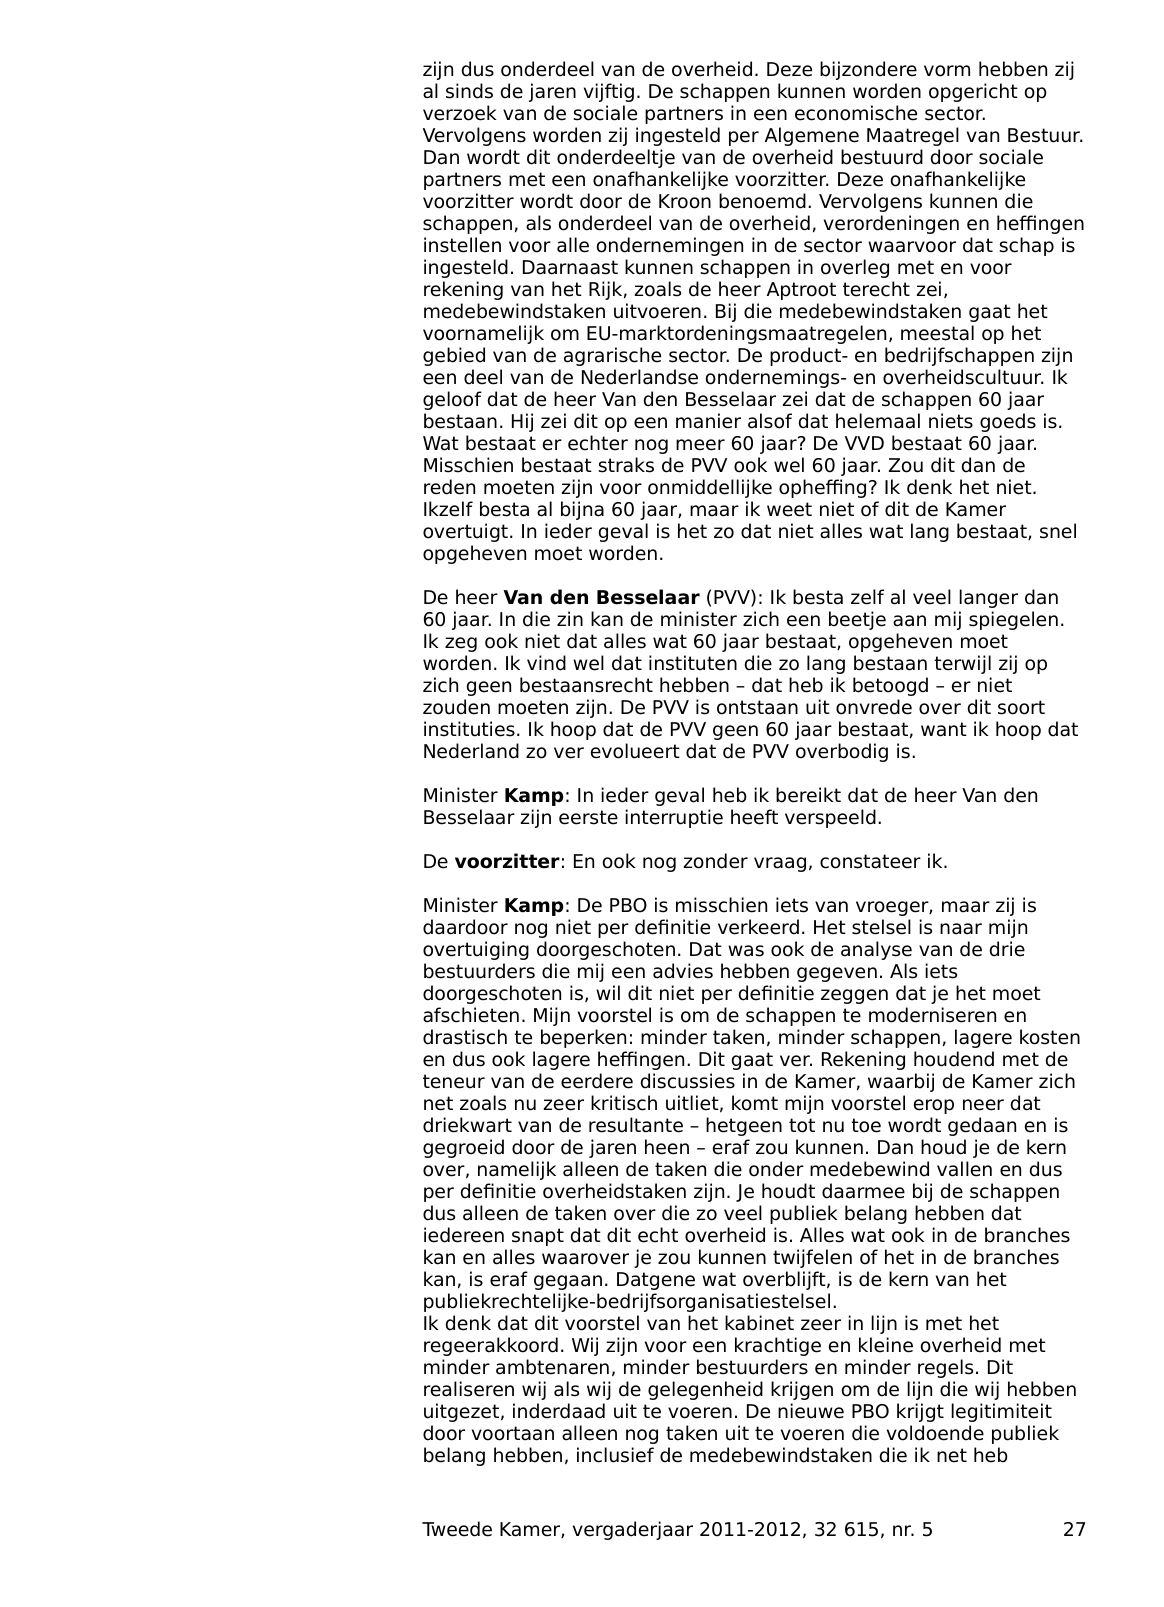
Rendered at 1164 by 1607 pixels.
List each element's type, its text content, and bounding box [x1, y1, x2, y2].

text Ik denk dat dit voorstel van het kabinet zeer in lijn is met het regeerakkoord. Wij zijn voor een krachtige en kleine overheid met minder ambtenaren, minder bestuurders en minder regels. Dit realiseren wij als wij de gelegenheid krijgen om de lijn die wij hebben uitgezet, inderdaad uit te voeren. De nieuwe PBO krijgt legitimiteit door voortaan alleen nog taken uit te voeren die voldoende publiek belang hebben, inclusief de medebewindstaken die ik net heb [422, 1313, 1087, 1467]
text De voorzitter: En ook nog zonder vraag, constateer ik. [422, 851, 1087, 873]
text Minister Kamp: De PBO is misschien iets van vroeger, maar zij is daardoor nog niet per definitie verkeerd. Het stelsel is naar mijn overtuiging doorgeschoten. Dat was ook de analyse van de drie bestuurders die mij een advies hebben gegeven. Als iets doorgeschoten is, wil dit niet per definitie zeggen dat je het moet afschieten. Mijn voorstel is om de schappen te moderniseren en drastisch te beperken: minder taken, minder schappen, lagere kosten en dus ook lagere heffingen. Dit gaat ver. Rekening houdend met de teneur van de eerdere discussies in de Kamer, waarbij de Kamer zich net zoals nu zeer kritisch uitliet, komt mijn voorstel erop neer dat driekwart van de resultante – hetgeen tot nu toe wordt gedaan en is gegroeid door de jaren heen – eraf zou kunnen. Dan houd je de kern over, namelijk alleen de taken die onder medebewind vallen en dus per definitie overheidstaken zijn. Je houdt daarmee bij de schappen dus alleen de taken over die zo veel publiek belang hebben dat iedereen snapt dat dit echt overheid is. Alles wat ook in de branches kan en alles waarover je zou kunnen twijfelen of het in de branches kan, is eraf gegaan. Datgene wat overblijft, is de kern van het publiekrechtelijke-bedrijfsorganisatiestelsel. [422, 895, 1087, 1313]
text Minister Kamp: In ieder geval heb ik bereikt dat de heer Van den Besselaar zijn eerste interruptie heeft verspeeld. [422, 785, 1087, 829]
text De heer Van den Besselaar (PVV): Ik besta zelf al veel langer dan 60 jaar. In die zin kan de minister zich een beetje aan mij spiegelen. Ik zeg ook niet dat alles wat 60 jaar bestaat, opgeheven moet worden. Ik vind wel dat instituten die zo lang bestaan terwijl zij op zich geen bestaansrecht hebben – dat heb ik betoogd – er niet zouden moeten zijn. De PVV is ontstaan uit onvrede over dit soort instituties. Ik hoop dat de PVV geen 60 jaar bestaat, want ik hoop dat Nederland zo ver evolueert dat de PVV overbodig is. [422, 587, 1087, 763]
text zijn dus onderdeel van de overheid. Deze bijzondere vorm hebben zij al sinds de jaren vijftig. De schappen kunnen worden opgericht op verzoek van de sociale partners in een economische sector. Vervolgens worden zij ingesteld per Algemene Maatregel van Bestuur. Dan wordt dit onderdeeltje van de overheid bestuurd door sociale partners met een onafhankelijke voorzitter. Deze onafhankelijke voorzitter wordt door de Kroon benoemd. Vervolgens kunnen die schappen, als onderdeel van de overheid, verordeningen en heffingen instellen voor alle ondernemingen in de sector waarvoor dat schap is ingesteld. Daarnaast kunnen schappen in overleg met en voor rekening van het Rijk, zoals de heer Aptroot terecht zei, medebewindstaken uitvoeren. Bij die medebewindstaken gaat het voornamelijk om EU-marktordeningsmaatregelen, meestal op het gebied van de agrarische sector. De product- en bedrijfschappen zijn een deel van de Nederlandse ondernemings- en overheidscultuur. Ik geloof dat de heer Van den Besselaar zei dat de schappen 60 jaar bestaan. Hij zei dit op een manier alsof dat helemaal niets goeds is. Wat bestaat er echter nog meer 60 jaar? De VVD bestaat 60 jaar. Misschien bestaat straks de PVV ook wel 60 jaar. Zou dit dan de reden moeten zijn voor onmiddellijke opheffing? Ik denk het niet. Ikzelf besta al bijna 60 jaar, maar ik weet niet of dit de Kamer overtuigt. In ieder geval is het zo dat niet alles wat lang bestaat, snel opgeheven moet worden. [422, 59, 1087, 564]
